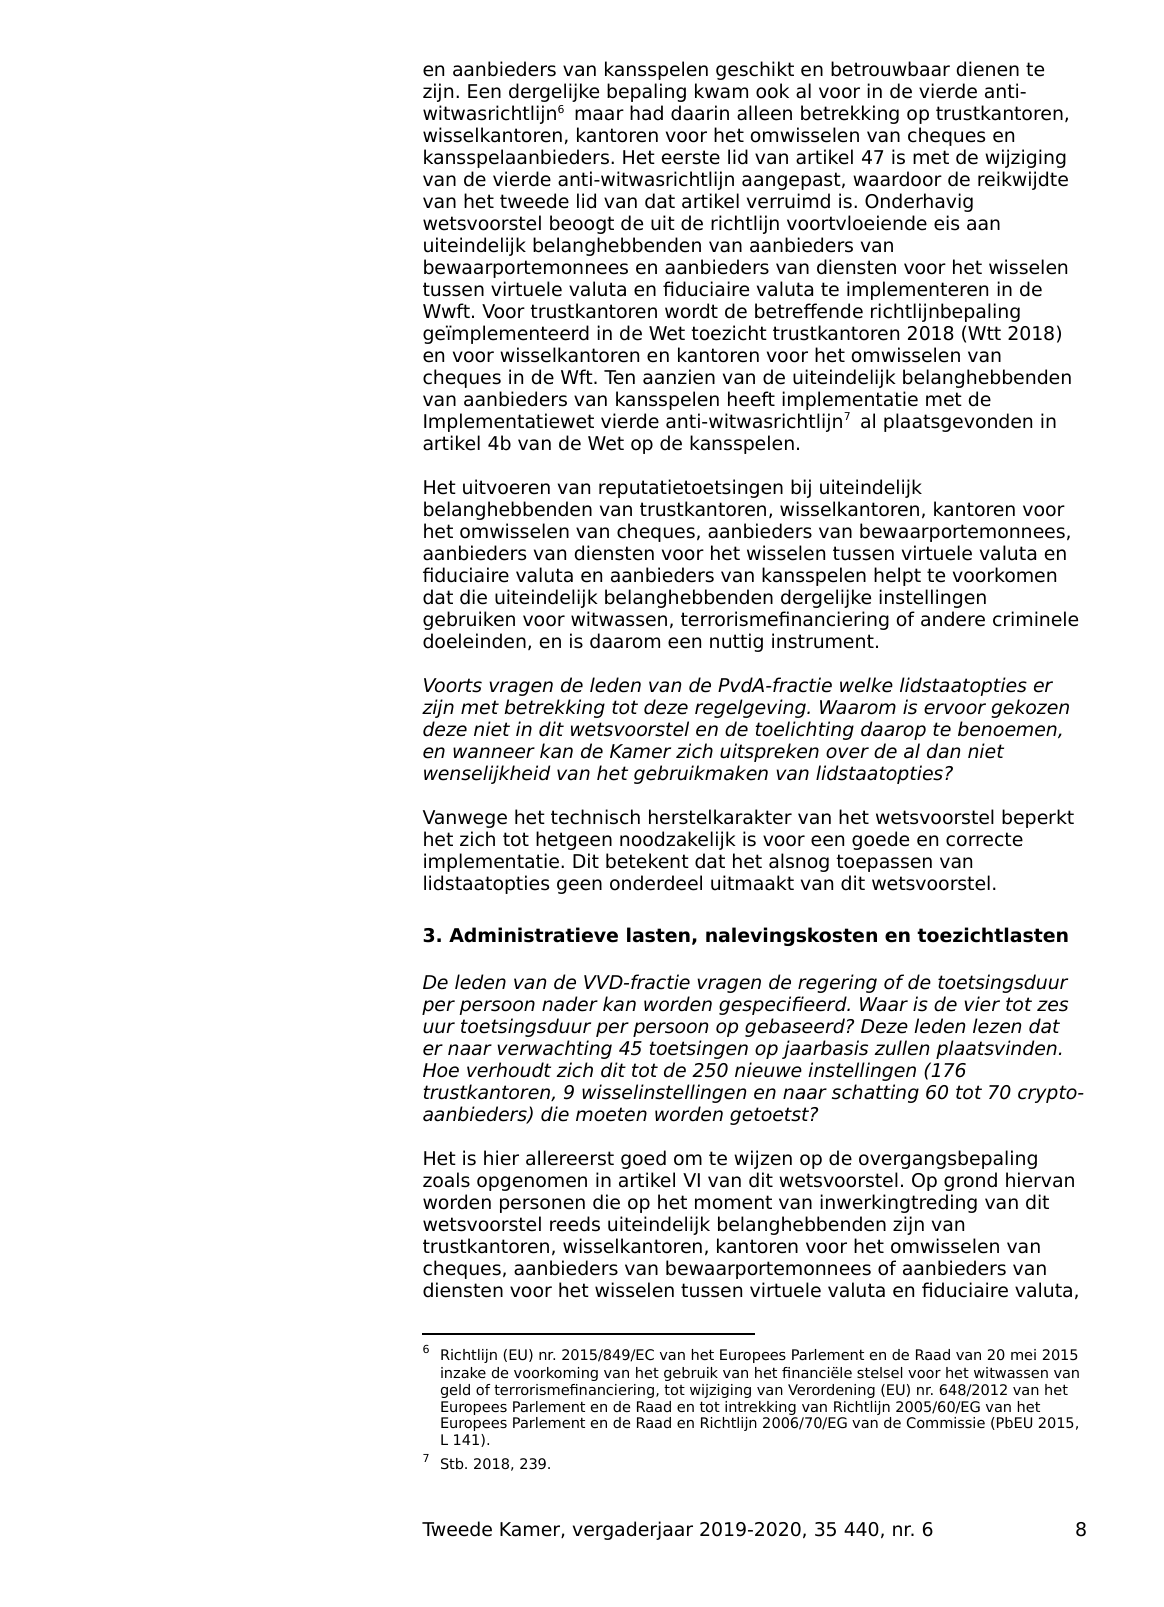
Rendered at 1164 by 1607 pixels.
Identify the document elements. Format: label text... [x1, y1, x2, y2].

text Richtlijn (EU) nr. 2015/849/EC van het Europees Parlement en de Raad van 20 mei 2015 inzake de voorkoming van het gebruik van het financiële stelsel voor het witwassen van geld of terrorismefinanciering, tot wijziging van Verordening (EU) nr. 648/2012 van het Europees Parlement en de Raad en tot intrekking van Richtlijn 2005/60/EG van het Europees Parlement en de Raad en Richtlijn 2006/70/EG van de Commissie (PbEU 2015, L 141). [422, 1343, 1087, 1449]
text Het is hier allereerst goed om te wijzen op de overgangsbepaling zoals opgenomen in artikel VI van dit wetsvoorstel. Op grond hiervan worden personen die op het moment van inwerkingtreding van dit wetsvoorstel reeds uiteindelijk belanghebbenden zijn van trustkantoren, wisselkantoren, kantoren voor het omwisselen van cheques, aanbieders van bewaarportemonnees of aanbieders van diensten voor het wisselen tussen virtuele valuta en fiduciaire valuta, [422, 1148, 1087, 1302]
subtitle 3. Administratieve lasten, nalevingskosten en toezichtlasten [422, 925, 1087, 947]
text Stb. 2018, 239. [422, 1452, 1087, 1474]
text Vanwege het technisch herstelkarakter van het wetsvoorstel beperkt het zich tot hetgeen noodzakelijk is voor een goede en correcte implementatie. Dit betekent dat het alsnog toepassen van lidstaatopties geen onderdeel uitmaakt van dit wetsvoorstel. [422, 807, 1087, 895]
text Het uitvoeren van reputatietoetsingen bij uiteindelijk belanghebbenden van trustkantoren, wisselkantoren, kantoren voor het omwisselen van cheques, aanbieders van bewaarportemonnees, aanbieders van diensten voor het wisselen tussen virtuele valuta en fiduciaire valuta en aanbieders van kansspelen helpt te voorkomen dat die uiteindelijk belanghebbenden dergelijke instellingen gebruiken voor witwassen, terrorismefinanciering of andere criminele doeleinden, en is daarom een nuttig instrument. [422, 477, 1087, 653]
text De leden van de VVD-fractie vragen de regering of de toetsingsduur per persoon nader kan worden gespecifieerd. Waar is de vier tot zes uur toetsingsduur per persoon op gebaseerd? Deze leden lezen dat er naar verwachting 45 toetsingen op jaarbasis zullen plaatsvinden. Hoe verhoudt zich dit tot de 250 nieuwe instellingen (176 trustkantoren, 9 wisselinstellingen en naar schatting 60 tot 70 crypto-aanbieders) die moeten worden getoetst? [422, 972, 1087, 1126]
text en aanbieders van kansspelen geschikt en betrouwbaar dienen te zijn. Een dergelijke bepaling kwam ook al voor in de vierde anti-witwasrichtlijn maar had daarin alleen betrekking op trustkantoren, wisselkantoren, kantoren voor het omwisselen van cheques en kansspelaanbieders. Het eerste lid van artikel 47 is met de wijziging van de vierde anti-witwasrichtlijn aangepast, waardoor de reikwijdte van het tweede lid van dat artikel verruimd is. Onderhavig wetsvoorstel beoogt de uit de richtlijn voortvloeiende eis aan uiteindelijk belanghebbenden van aanbieders van bewaarportemonnees en aanbieders van diensten voor het wisselen tussen virtuele valuta en fiduciaire valuta te implementeren in de Wwft. Voor trustkantoren wordt de betreffende richtlijnbepaling geïmplementeerd in de Wet toezicht trustkantoren 2018 (Wtt 2018) en voor wisselkantoren en kantoren voor het omwisselen van cheques in de Wft. Ten aanzien van de uiteindelijk belanghebbenden van aanbieders van kansspelen heeft implementatie met de Implementatiewet vierde anti-witwasrichtlijn al plaatsgevonden in artikel 4b van de Wet op de kansspelen. [422, 59, 1087, 455]
text Voorts vragen de leden van de PvdA-fractie welke lidstaatopties er zijn met betrekking tot deze regelgeving. Waarom is ervoor gekozen deze niet in dit wetsvoorstel en de toelichting daarop te benoemen, en wanneer kan de Kamer zich uitspreken over de al dan niet wenselijkheid van het gebruikmaken van lidstaatopties? [422, 675, 1087, 785]
